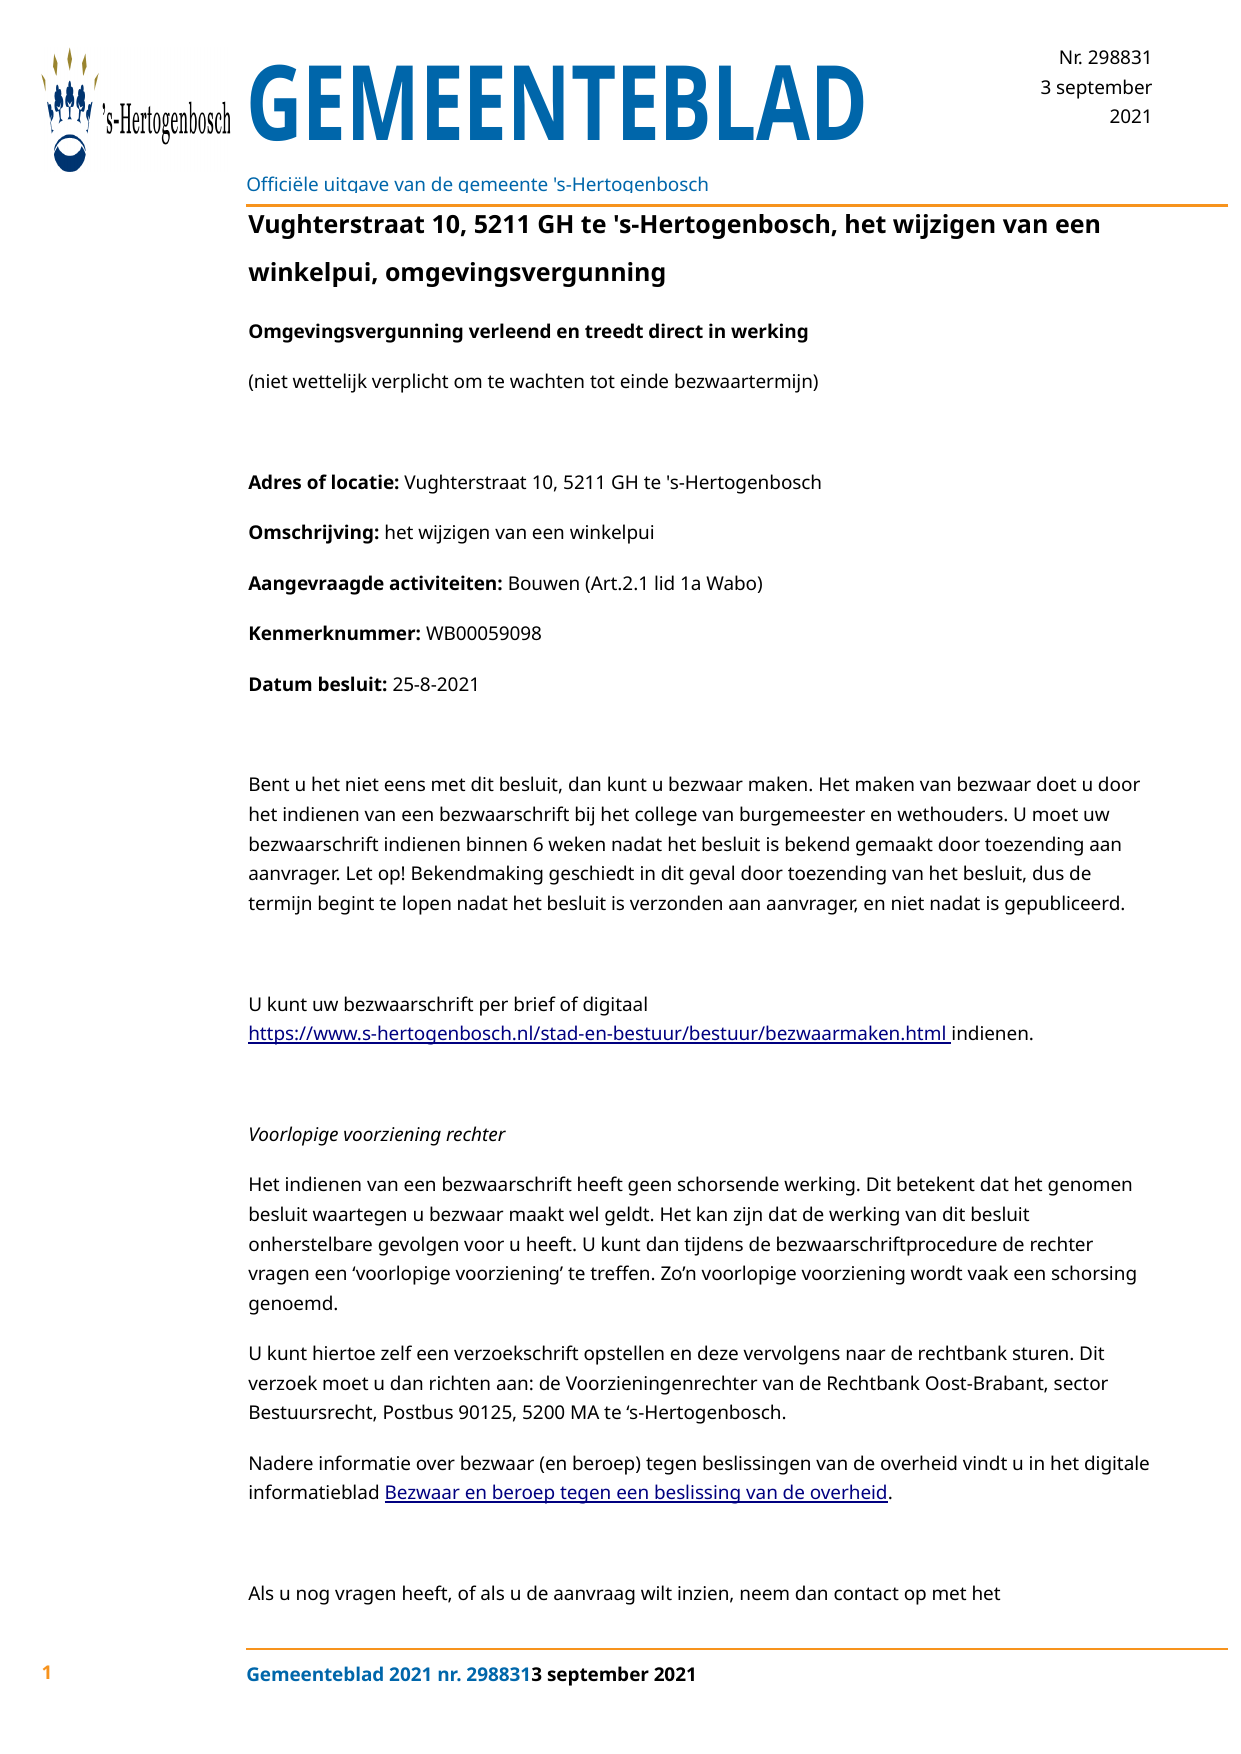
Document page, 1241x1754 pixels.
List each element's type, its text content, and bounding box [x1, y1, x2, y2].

text Voorlopige voorziening rechter [248, 1121, 1152, 1147]
text Als u nog vragen heeft, of als u de aanvraag wilt inzien, neem dan contact op met het [248, 1580, 1152, 1606]
text Aangevraagde activiteiten: Bouwen (Art.2.1 lid 1a Wabo) [248, 570, 1152, 596]
text Het indienen van een bezwaarschrift heeft geen schorsende werking. Dit betekent dat het genomen besluit waartegen u bezwaar maakt wel geldt. Het kan zijn dat de werking van dit besluit onherstelbare gevolgen voor u heeft. U kunt dan tijdens de bezwaarschriftprocedure de rechter vragen een ‘voorlopige voorziening’ te treffen. Zo’n voorlopige voorziening wordt vaak een schorsing genoemd. [248, 1172, 1152, 1316]
picture [41, 47, 231, 172]
text Omgevingsvergunning verleend en treedt direct in werking [248, 318, 1152, 344]
text Vughterstraat 10, 5211 GH te 's-Hertogenbosch, het wijzigen van een winkelpui, omgevingsvergunning [248, 207, 1152, 288]
text Adres of locatie: Vughterstraat 10, 5211 GH te 's-Hertogenbosch [248, 469, 1152, 495]
text Bent u het niet eens met dit besluit, dan kunt u bezwaar maken. Het maken van bezwaar doet u door het indienen van een bezwaarschrift bij het college van burgemeester en wethouders. U moet uw bezwaarschrift indienen binnen 6 weken nadat het besluit is bekend gemaakt door toezending aan aanvrager. Let op! Bekendmaking geschiedt in dit geval door toezending van het besluit, dus de termijn begint te lopen nadat het besluit is verzonden aan aanvrager, en niet nadat is gepubliceerd. [248, 772, 1152, 916]
text Datum besluit: 25-8-2021 [248, 671, 1152, 697]
text Kenmerknummer: WB00059098 [248, 620, 1152, 646]
text Omschrijving: het wijzigen van een winkelpui [248, 519, 1152, 545]
text U kunt hiertoe zelf een verzoekschrift opstellen en deze vervolgens naar de rechtbank sturen. Dit verzoek moet u dan richten aan: de Voorzieningenrechter van de Rechtbank Oost-Brabant, sector Bestuursrecht, Postbus 90125, 5200 MA te ‘s-Hertogenbosch. [248, 1340, 1152, 1425]
text (niet wettelijk verplicht om te wachten tot einde bezwaartermijn) [248, 368, 1152, 394]
text Nadere informatie over bezwaar (en beroep) tegen beslissingen van de overheid vindt u in het digitale informatieblad Bezwaar en beroep tegen een beslissing van de overheid. [248, 1450, 1152, 1505]
text U kunt uw bezwaarschrift per brief of digitaal https://www.s-hertogenbosch.nl/stad-en-bestuur/bestuur/bezwaarmaken.html indienen. [248, 991, 1152, 1046]
